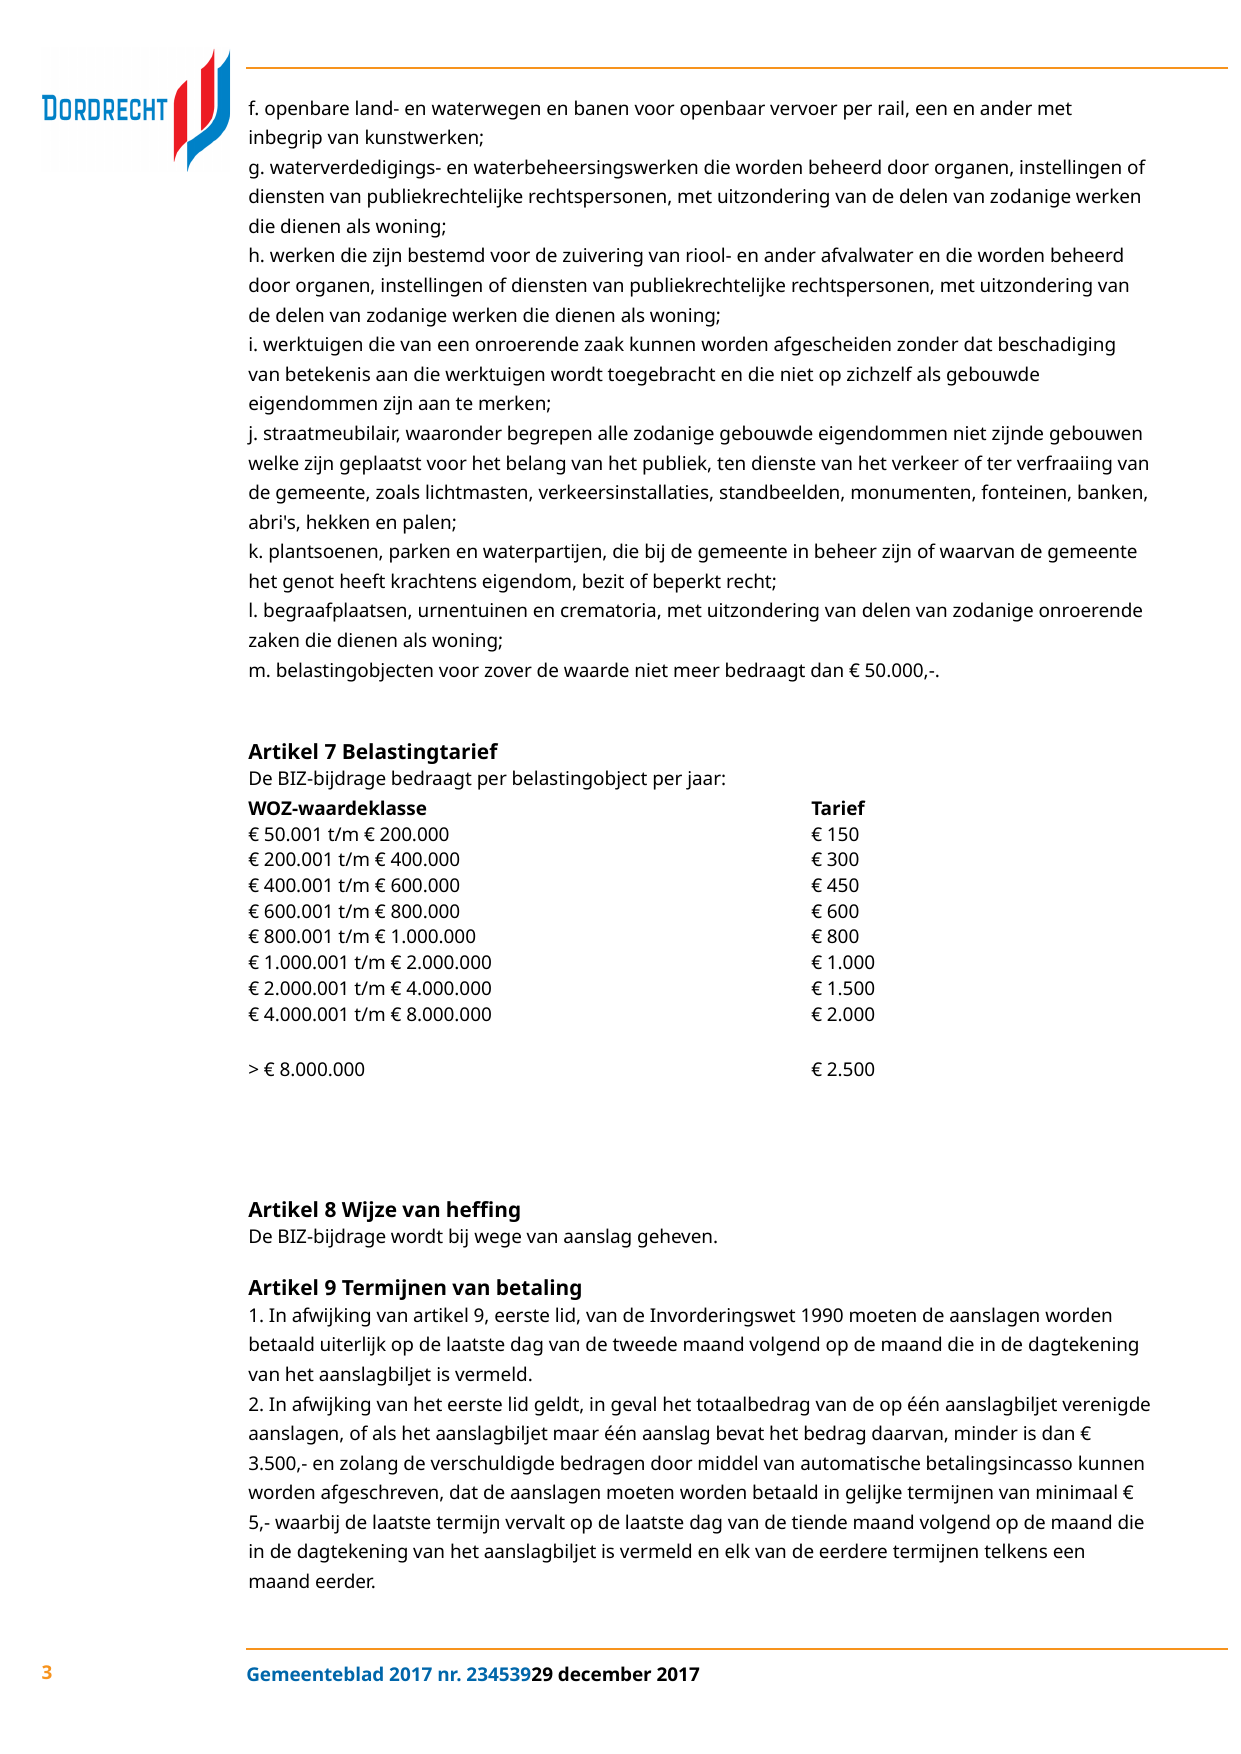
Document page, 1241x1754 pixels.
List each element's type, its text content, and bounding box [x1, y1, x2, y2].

text De BIZ-bijdrage wordt bij wege van aanslag geheven. [248, 1223, 1152, 1249]
table_cell € 800.001 t/m € 1.000.000 [248, 924, 811, 949]
text h. werken die zijn bestemd voor de zuivering van riool- en ander afvalwater en die worden beheerd door organen, instellingen of diensten van publiekrechtelijke rechtspersonen, met uitzondering van de delen van zodanige werken die dienen als woning; [248, 243, 1152, 328]
text De BIZ-bijdrage bedraagt per belastingobject per jaar: [248, 765, 1152, 791]
text Artikel 7 Belastingtarief [248, 737, 1152, 765]
table_cell € 450 [811, 872, 1152, 898]
table_cell € 1.000.001 t/m € 2.000.000 [248, 949, 811, 975]
table_cell € 2.000 [811, 1001, 1152, 1056]
table_cell € 800 [811, 924, 1152, 949]
table_cell € 4.000.001 t/m € 8.000.000 [248, 1001, 811, 1056]
text l. begraafplaatsen, urnentuinen en crematoria, met uitzondering van delen van zodanige onroerende zaken die dienen als woning; [248, 598, 1152, 653]
text f. openbare land- en waterwegen en banen voor openbaar vervoer per rail, een en ander met inbegrip van kunstwerken; [248, 95, 1152, 150]
table_cell € 200.001 t/m € 400.000 [248, 846, 811, 872]
table_cell € 2.500 [811, 1056, 1152, 1082]
text k. plantsoenen, parken en waterpartijen, die bij de gemeente in beheer zijn of waarvan de gemeente het genot heeft krachtens eigendom, bezit of beperkt recht; [248, 538, 1152, 594]
table_cell € 1.500 [811, 975, 1152, 1001]
text g. waterverdedigings- en waterbeheersingswerken die worden beheerd door organen, instellingen of diensten van publiekrechtelijke rechtspersonen, met uitzondering van de delen van zodanige werken die dienen als woning; [248, 154, 1152, 239]
table_cell € 1.000 [811, 949, 1152, 975]
text i. werktuigen die van een onroerende zaak kunnen worden afgescheiden zonder dat beschadiging van betekenis aan die werktuigen wordt toegebracht en die niet op zichzelf als gebouwde eigendommen zijn aan te merken; [248, 331, 1152, 416]
table_cell € 600 [811, 898, 1152, 924]
text m. belastingobjecten voor zover de waarde niet meer bedraagt dan € 50.000,-. [248, 657, 1152, 683]
table_cell € 50.001 t/m € 200.000 [248, 821, 811, 846]
table_cell € 400.001 t/m € 600.000 [248, 872, 811, 898]
text Artikel 9 Termijnen van betaling [248, 1273, 1152, 1302]
table_cell > € 8.000.000 [248, 1056, 811, 1082]
text Artikel 8 Wijze van heffing [248, 1195, 1152, 1223]
picture [41, 47, 231, 172]
table_cell € 600.001 t/m € 800.000 [248, 898, 811, 924]
table_cell € 150 [811, 821, 1152, 846]
text j. straatmeubilair, waaronder begrepen alle zodanige gebouwde eigendommen niet zijnde gebouwen welke zijn geplaatst voor het belang van het publiek, ten dienste van het verkeer of ter verfraaiing van de gemeente, zoals lichtmasten, verkeersinstallaties, standbeelden, monumenten, fonteinen, banken, abri's, hekken en palen; [248, 420, 1152, 535]
table_header Tarief [811, 795, 1152, 821]
table_cell € 300 [811, 846, 1152, 872]
table_cell € 2.000.001 t/m € 4.000.000 [248, 975, 811, 1001]
text 1. In afwijking van artikel 9, eerste lid, van de Invorderingswet 1990 moeten de aanslagen worden betaald uiterlijk op de laatste dag van de tweede maand volgend op de maand die in de dagtekening van het aanslagbiljet is vermeld. [248, 1302, 1152, 1387]
text 2. In afwijking van het eerste lid geldt, in geval het totaalbedrag van de op één aanslagbiljet verenigde aanslagen, of als het aanslagbiljet maar één aanslag bevat het bedrag daarvan, minder is dan € 3.500,- en zolang de verschuldigde bedragen door middel van automatische betalingsincasso kunnen worden afgeschreven, dat de aanslagen moeten worden betaald in gelijke termijnen van minimaal € 5,- waarbij de laatste termijn vervalt op de laatste dag van de tiende maand volgend op de maand die in de dagtekening van het aanslagbiljet is vermeld en elk van de eerdere termijnen telkens een maand eerder. [248, 1391, 1152, 1594]
table_header WOZ-waardeklasse [248, 795, 811, 821]
